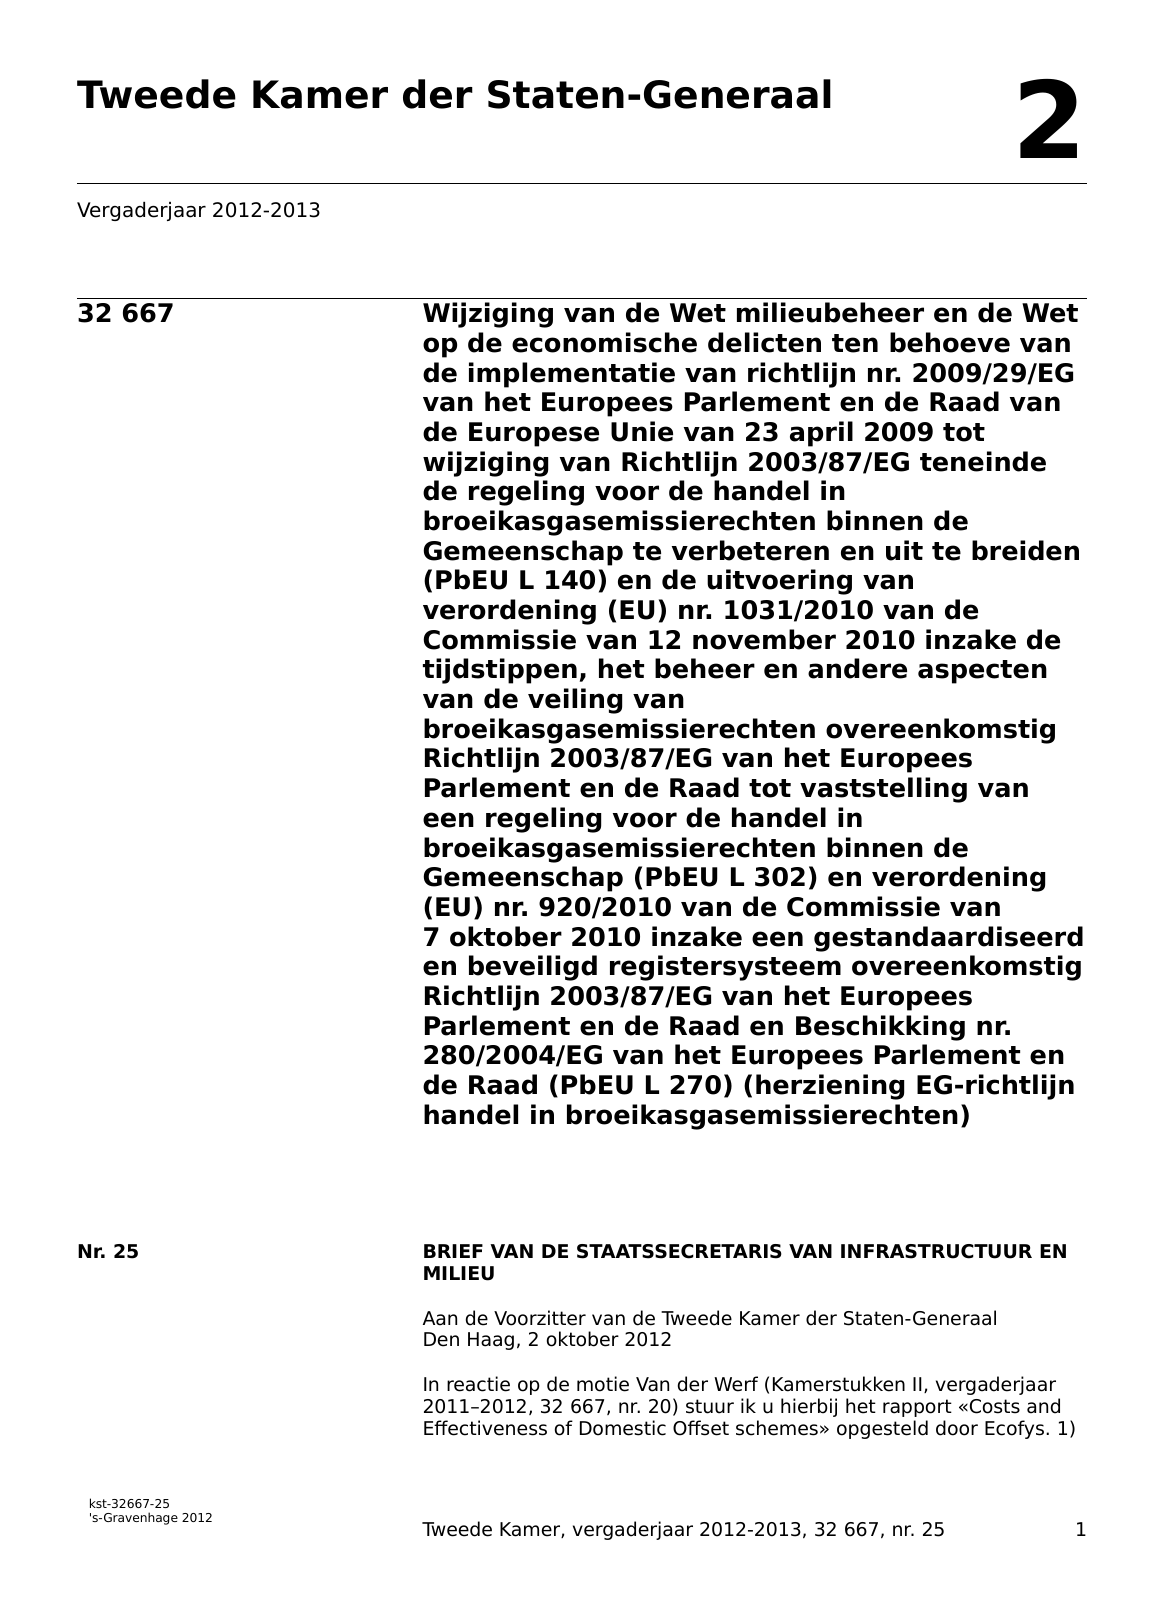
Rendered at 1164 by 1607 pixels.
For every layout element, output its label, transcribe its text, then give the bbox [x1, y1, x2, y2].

text In reactie op de motie Van der Werf (Kamerstukken II, vergaderjaar 2011–2012, 32 667, nr. 20) stuur ik u hierbij het rapport «Costs and Effectiveness of Domestic Offset schemes» opgesteld door Ecofys. 1) [422, 1373, 1087, 1439]
text kst-32667-25 [88, 1497, 323, 1511]
text Den Haag, 2 oktober 2012 [422, 1329, 1087, 1351]
table_header 2 [886, 59, 1087, 183]
text 's-Gravenhage 2012 [88, 1511, 323, 1525]
subtitle Nr. 25 BRIEF VAN DE STAATSSECRETARIS VAN INFRASTRUCTUUR EN MILIEU [77, 1241, 1087, 1285]
table_header Tweede Kamer der Staten-Generaal [77, 59, 886, 183]
subtitle 32 667 Wijziging van de Wet milieubeheer en de Wet op de economische delicten ten behoeve van de implementatie van richtlijn nr. 2009/29/EG van het Europees Parlement en de Raad van de Europese Unie van 23 april 2009 tot wijziging van Richtlijn 2003/87/EG teneinde de regeling voor de handel in broeikasgasemissierechten binnen de Gemeenschap te verbeteren en uit te breiden (PbEU L 140) en de uitvoering van verordening (EU) nr. 1031/2010 van de Commissie van 12 november 2010 inzake de tijdstippen, het beheer en andere aspecten van de veiling van broeikasgasemissierechten overeenkomstig Richtlijn 2003/87/EG van het Europees Parlement en de Raad tot vaststelling van een regeling voor de handel in broeikasgasemissierechten binnen de Gemeenschap (PbEU L 302) en verordening (EU) nr. 920/2010 van de Commissie van 7 oktober 2010 inzake een gestandaardiseerd en beveiligd registersysteem overeenkomstig Richtlijn 2003/87/EG van het Europees Parlement en de Raad en Beschikking nr. 280/2004/EG van het Europees Parlement en de Raad (PbEU L 270) (herziening EG-richtlijn handel in broeikasgasemissierechten) [77, 299, 1087, 1130]
table_cell Vergaderjaar 2012-2013 [77, 184, 1087, 298]
text Aan de Voorzitter van de Tweede Kamer der Staten-Generaal [422, 1307, 1087, 1329]
